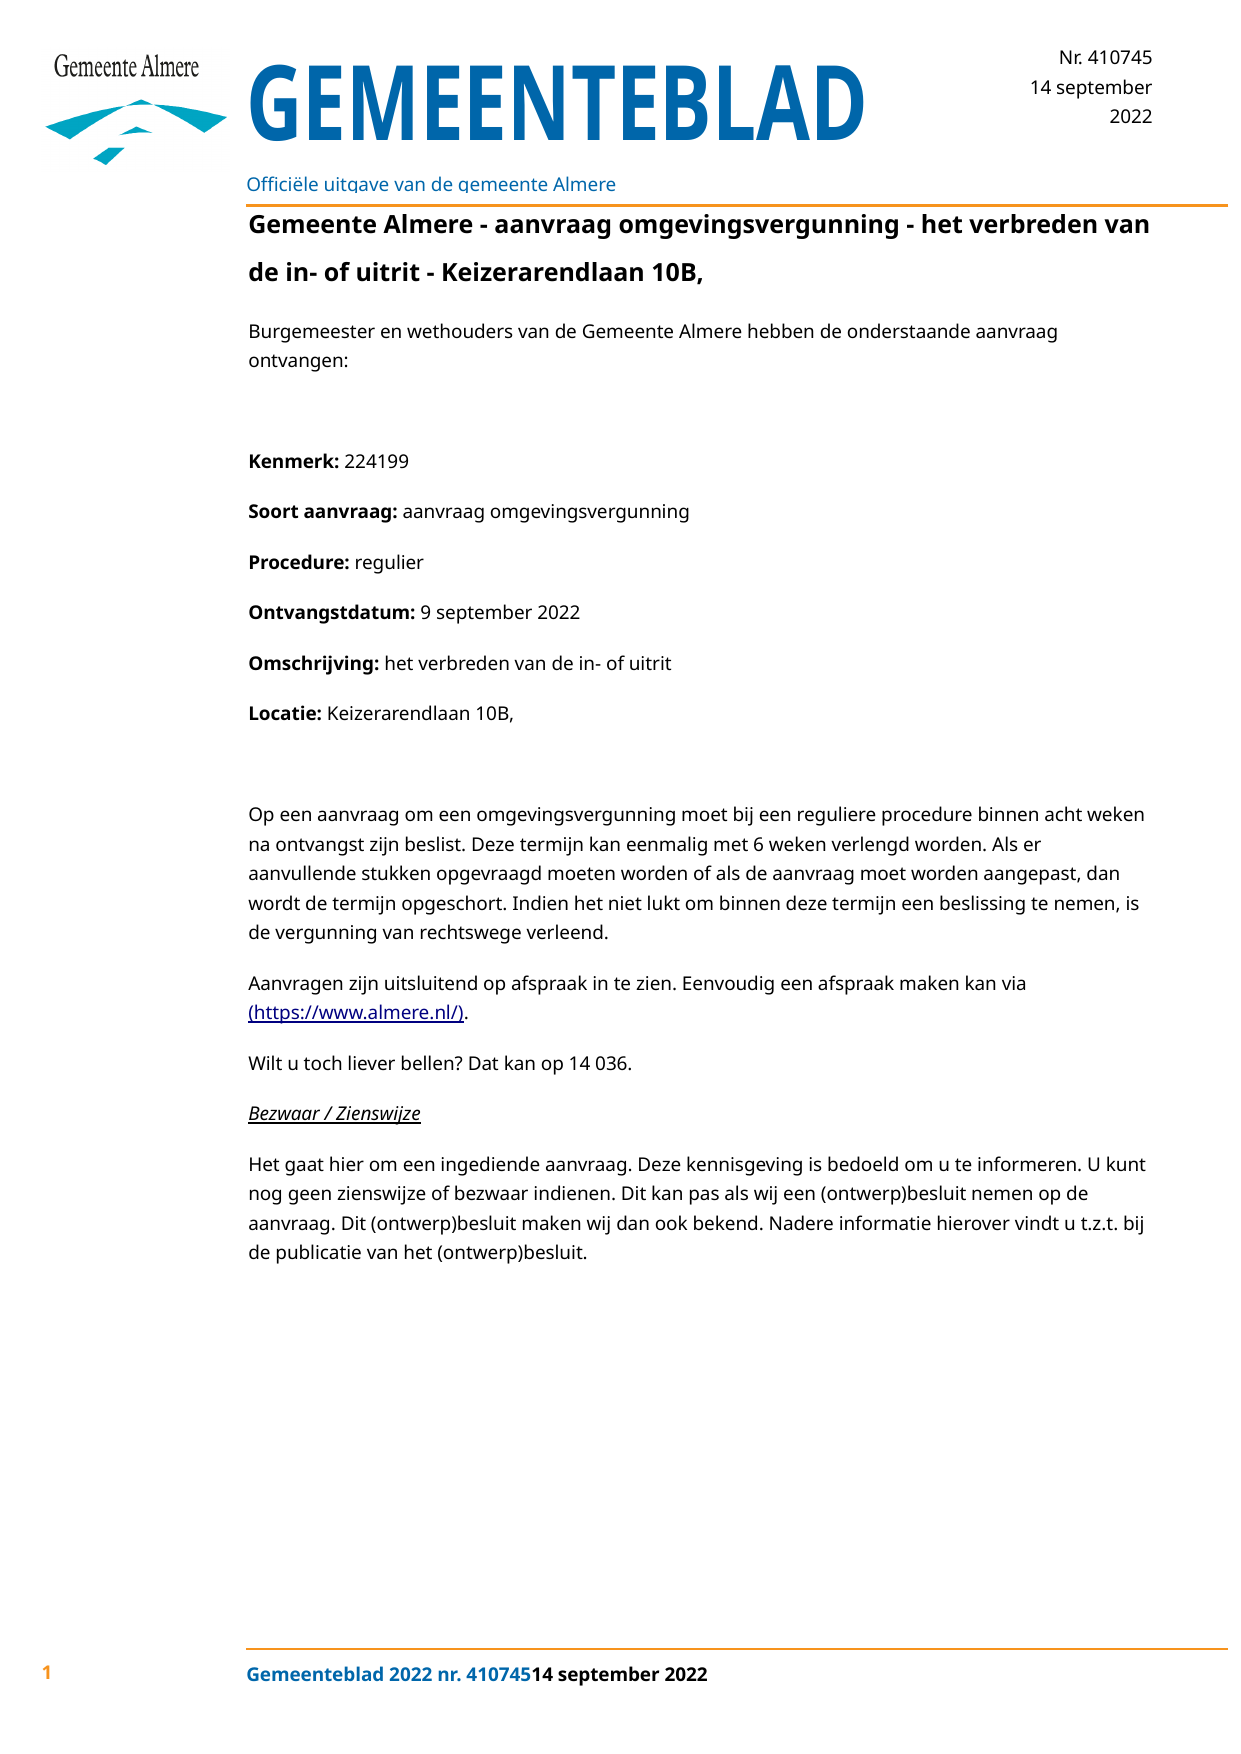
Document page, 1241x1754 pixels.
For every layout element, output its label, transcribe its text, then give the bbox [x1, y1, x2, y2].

text Procedure: regulier [248, 549, 1152, 575]
text Gemeente Almere - aanvraag omgevingsvergunning - het verbreden van de in- of uitrit - Keizerarendlaan 10B, [248, 207, 1152, 288]
text Wilt u toch liever bellen? Dat kan op 14 036. [248, 1050, 1152, 1076]
text Soort aanvraag: aanvraag omgevingsvergunning [248, 499, 1152, 524]
text Kenmerk: 224199 [248, 448, 1152, 474]
text Bezwaar / Zienswijze [248, 1100, 1152, 1126]
text Locatie: Keizerarendlaan 10B, [248, 700, 1152, 726]
text Aanvragen zijn uitsluitend op afspraak in te zien. Eenvoudig een afspraak maken kan via (https://www.almere.nl/). [248, 970, 1152, 1025]
text Op een aanvraag om een omgevingsvergunning moet bij een reguliere procedure binnen acht weken na ontvangst zijn beslist. Deze termijn kan eenmalig met 6 weken verlengd worden. Als er aanvullende stukken opgevraagd moeten worden of als de aanvraag moet worden aangepast, dan wordt de termijn opgeschort. Indien het niet lukt om binnen deze termijn een beslissing te nemen, is de vergunning van rechtswege verleend. [248, 801, 1152, 945]
text Omschrijving: het verbreden van de in- of uitrit [248, 650, 1152, 676]
text Burgemeester en wethouders van de Gemeente Almere hebben de onderstaande aanvraag ontvangen: [248, 318, 1152, 373]
text Het gaat hier om een ingediende aanvraag. Deze kennisgeving is bedoeld om u te informeren. U kunt nog geen zienswijze of bezwaar indienen. Dit kan pas als wij een (ontwerp)besluit nemen op de aanvraag. Dit (ontwerp)besluit maken wij dan ook bekend. Nadere informatie hierover vindt u t.z.t. bij de publicatie van het (ontwerp)besluit. [248, 1151, 1152, 1265]
picture [41, 47, 231, 172]
text Ontvangstdatum: 9 september 2022 [248, 599, 1152, 625]
